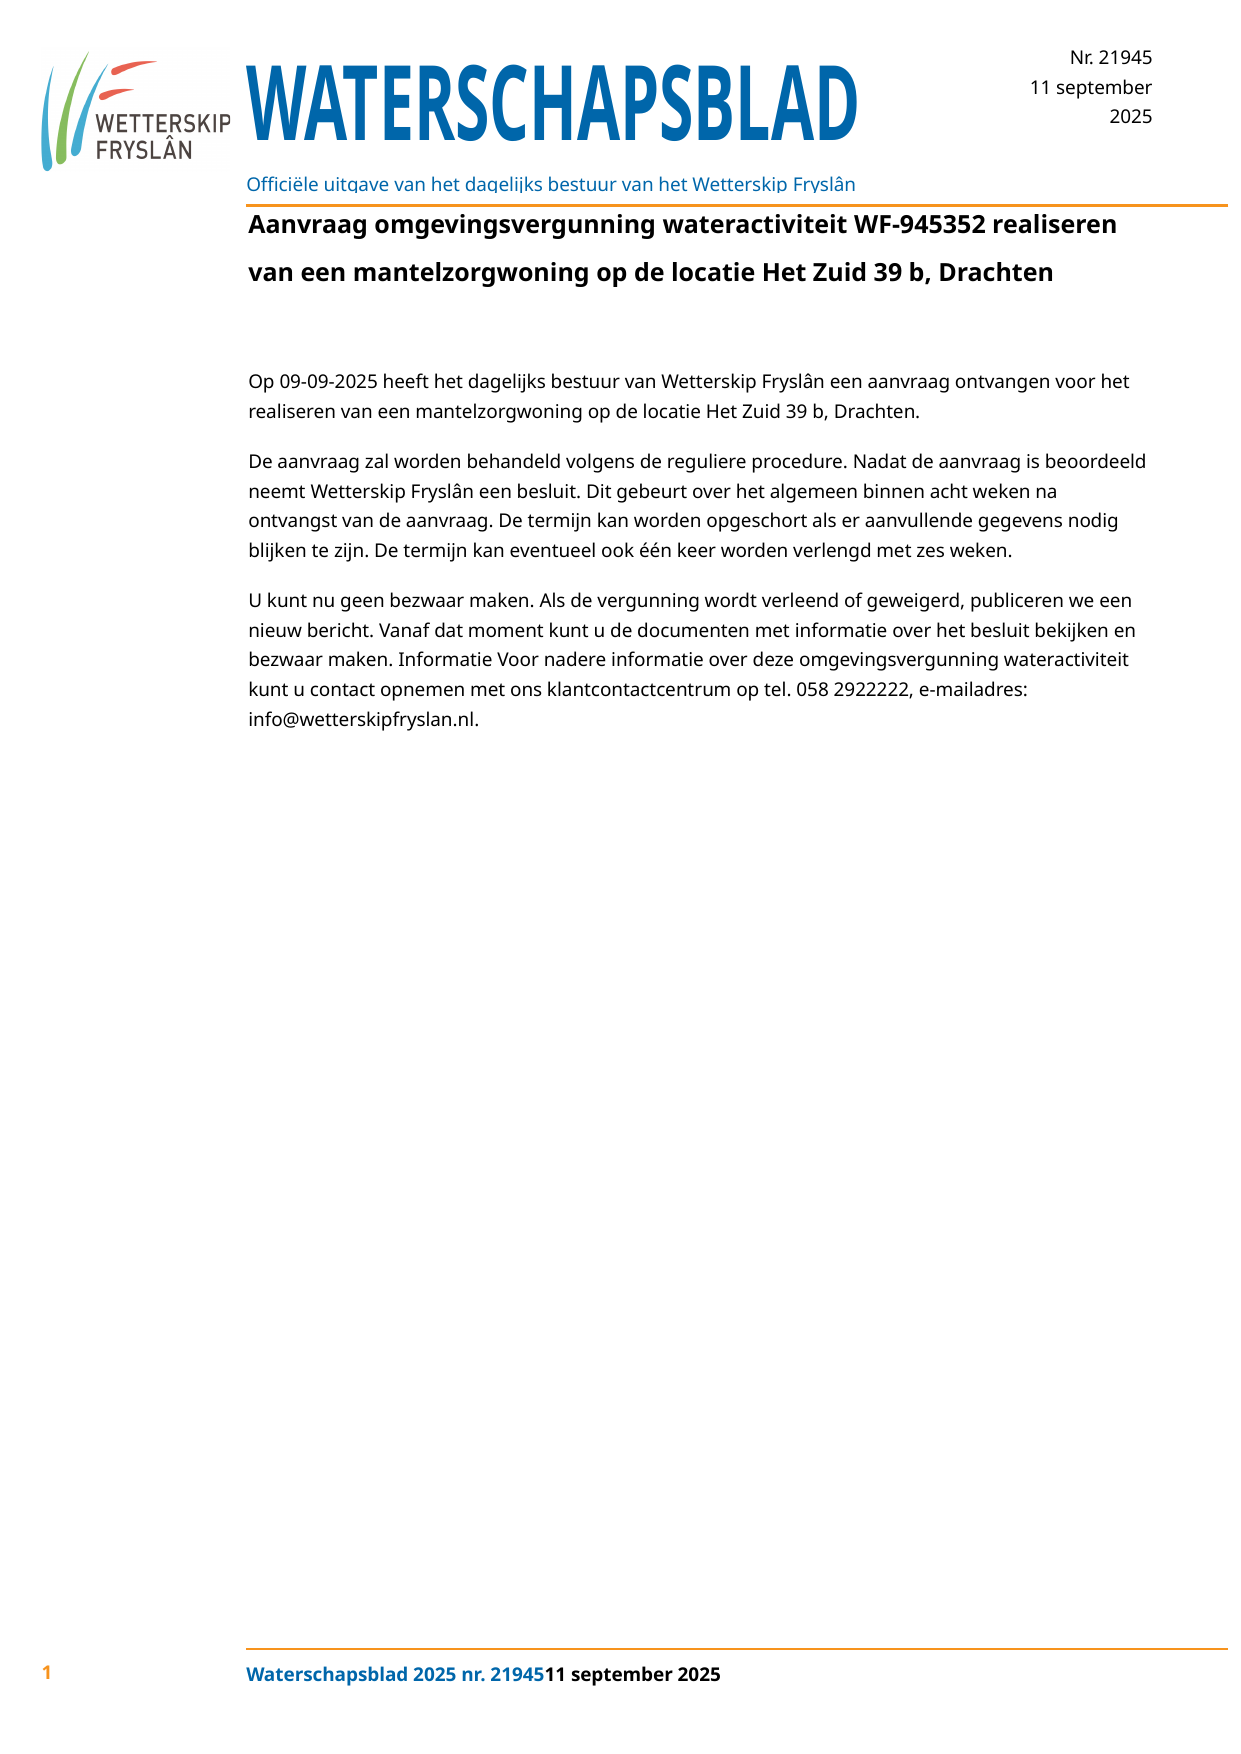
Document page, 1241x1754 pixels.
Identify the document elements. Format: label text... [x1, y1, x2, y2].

text U kunt nu geen bezwaar maken. Als de vergunning wordt verleend of geweigerd, publiceren we een nieuw bericht. Vanaf dat moment kunt u de documenten met informatie over het besluit bekijken en bezwaar maken. Informatie Voor nadere informatie over deze omgevingsvergunning wateractiviteit kunt u contact opnemen met ons klantcontactcentrum op tel. 058 2922222, e-mailadres: info@wetterskipfryslan.nl. [248, 587, 1152, 732]
text Op 09-09-2025 heeft het dagelijks bestuur van Wetterskip Fryslân een aanvraag ontvangen voor het realiseren van een mantelzorgwoning op de locatie Het Zuid 39 b, Drachten. [248, 368, 1152, 424]
text Aanvraag omgevingsvergunning wateractiviteit WF-945352 realiseren van een mantelzorgwoning op de locatie Het Zuid 39 b, Drachten [248, 207, 1152, 288]
text De aanvraag zal worden behandeld volgens de reguliere procedure. Nadat de aanvraag is beoordeeld neemt Wetterskip Fryslân een besluit. Dit gebeurt over het algemeen binnen acht weken na ontvangst van de aanvraag. De termijn kan worden opgeschort als er aanvullende gegevens nodig blijken te zijn. De termijn kan eventueel ook één keer worden verlengd met zes weken. [248, 448, 1152, 563]
picture [41, 47, 231, 172]
